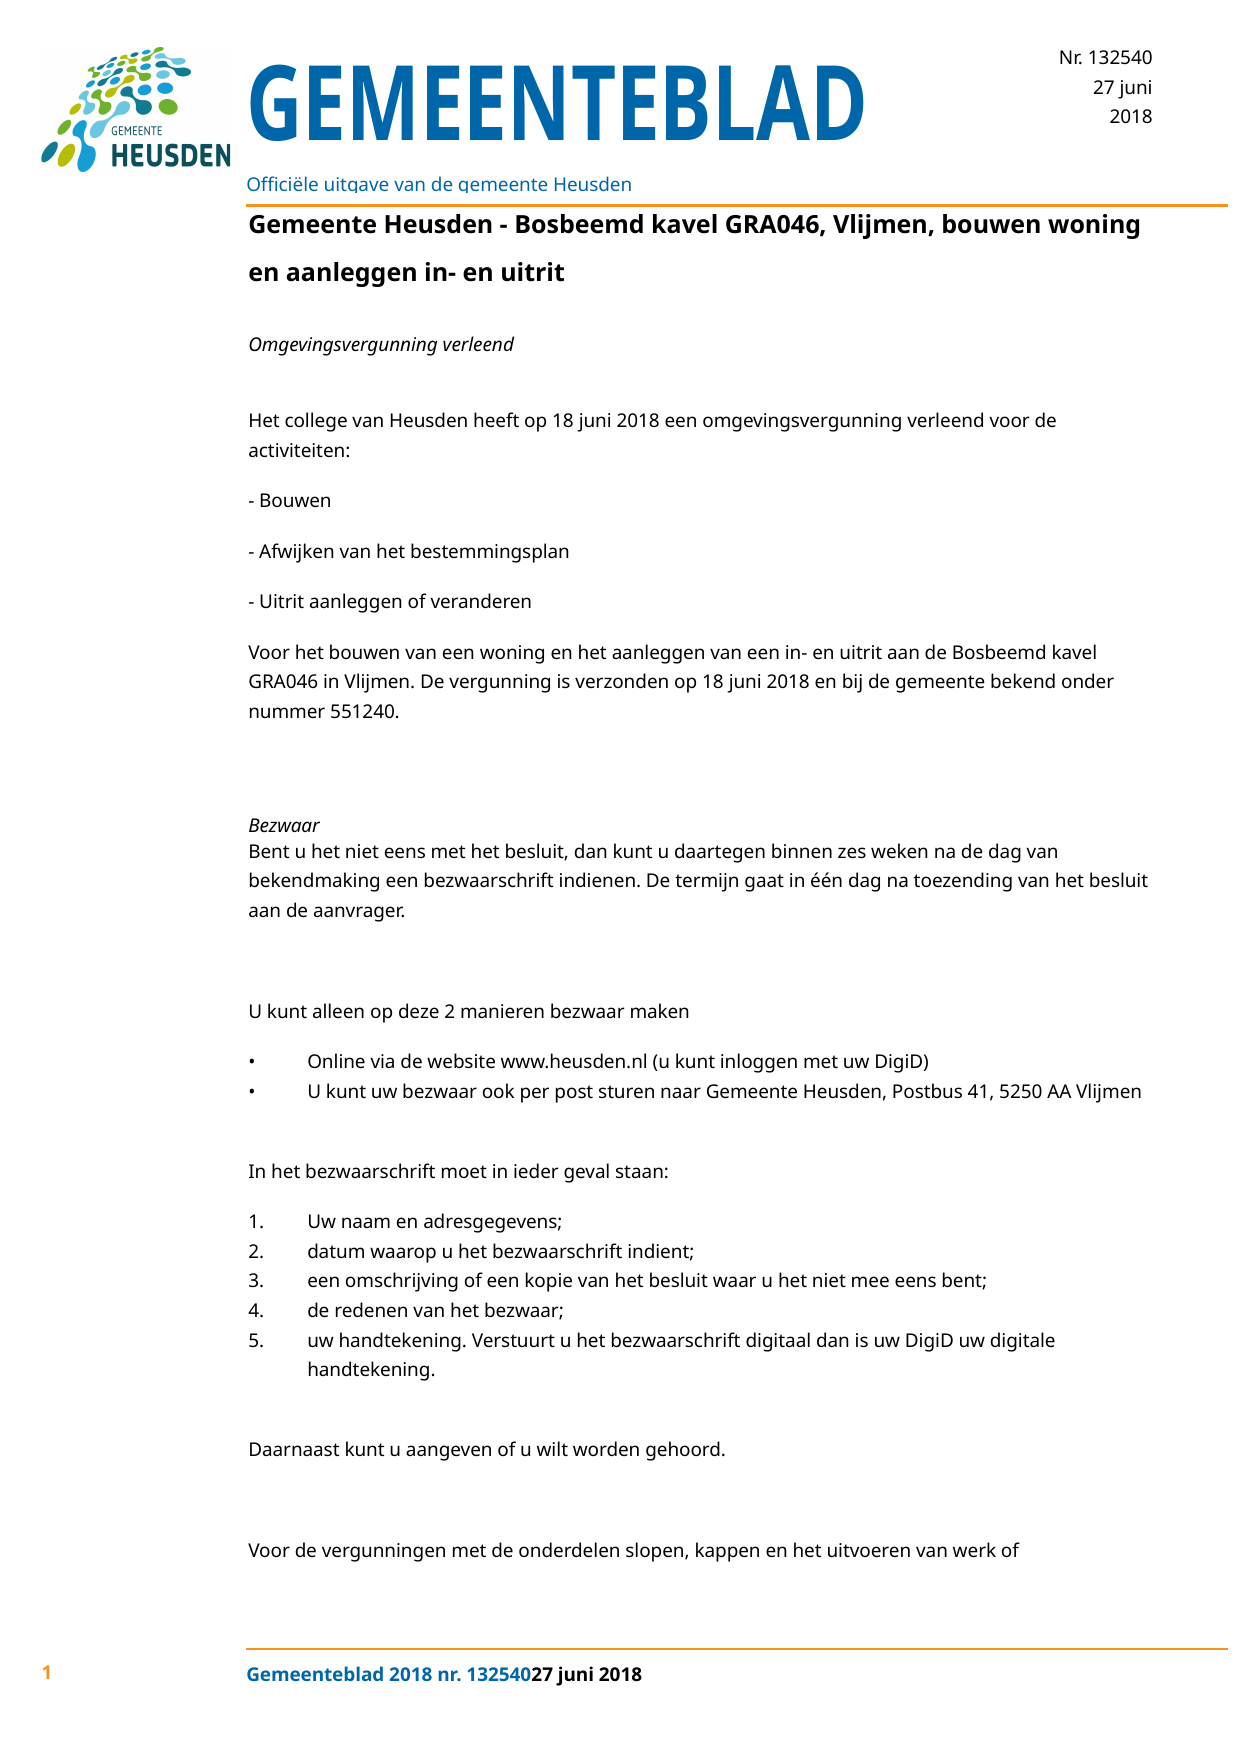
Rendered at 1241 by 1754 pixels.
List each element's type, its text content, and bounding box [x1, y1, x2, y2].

text Voor de vergunningen met de onderdelen slopen, kappen en het uitvoeren van werk of [248, 1537, 1152, 1563]
text Daarnaast kunt u aangeven of u wilt worden gehoord. [248, 1436, 1152, 1462]
text In het bezwaarschrift moet in ieder geval staan: [248, 1158, 1152, 1184]
text - Afwijken van het bestemmingsplan [248, 538, 1152, 564]
text Het college van Heusden heeft op 18 juni 2018 een omgevingsvergunning verleend voor de activiteiten: [248, 408, 1152, 463]
list datum waarop u het bezwaarschrift indient; [248, 1238, 1152, 1264]
text - Bouwen [248, 488, 1152, 513]
text Omgevingsvergunning verleend [248, 331, 1152, 357]
list de redenen van het bezwaar; [248, 1297, 1152, 1323]
list U kunt uw bezwaar ook per post sturen naar Gemeente Heusden, Postbus 41, 5250 AA Vlijmen [248, 1078, 1152, 1104]
list een omschrijving of een kopie van het besluit waar u het niet mee eens bent; [248, 1268, 1152, 1293]
picture [41, 47, 231, 172]
list Online via de website www.heusden.nl (u kunt inloggen met uw DigiD) [248, 1048, 1152, 1074]
list uw handtekening. Verstuurt u het bezwaarschrift digitaal dan is uw DigiD uw digitale handtekening. [248, 1327, 1152, 1382]
text Gemeente Heusden - Bosbeemd kavel GRA046, Vlijmen, bouwen woning en aanleggen in- en uitrit [248, 207, 1152, 288]
text - Uitrit aanleggen of veranderen [248, 588, 1152, 614]
text U kunt alleen op deze 2 manieren bezwaar maken [248, 998, 1152, 1024]
list Uw naam en adresgegevens; [248, 1208, 1152, 1234]
text Bent u het niet eens met het besluit, dan kunt u daartegen binnen zes weken na de dag van bekendmaking een bezwaarschrift indienen. De termijn gaat in één dag na toezending van het besluit aan de aanvrager. [248, 838, 1152, 923]
text Bezwaar [248, 812, 1152, 838]
text Voor het bouwen van een woning en het aanleggen van een in- en uitrit aan de Bosbeemd kavel GRA046 in Vlijmen. De vergunning is verzonden op 18 juni 2018 en bij de gemeente bekend onder nummer 551240. [248, 639, 1152, 724]
